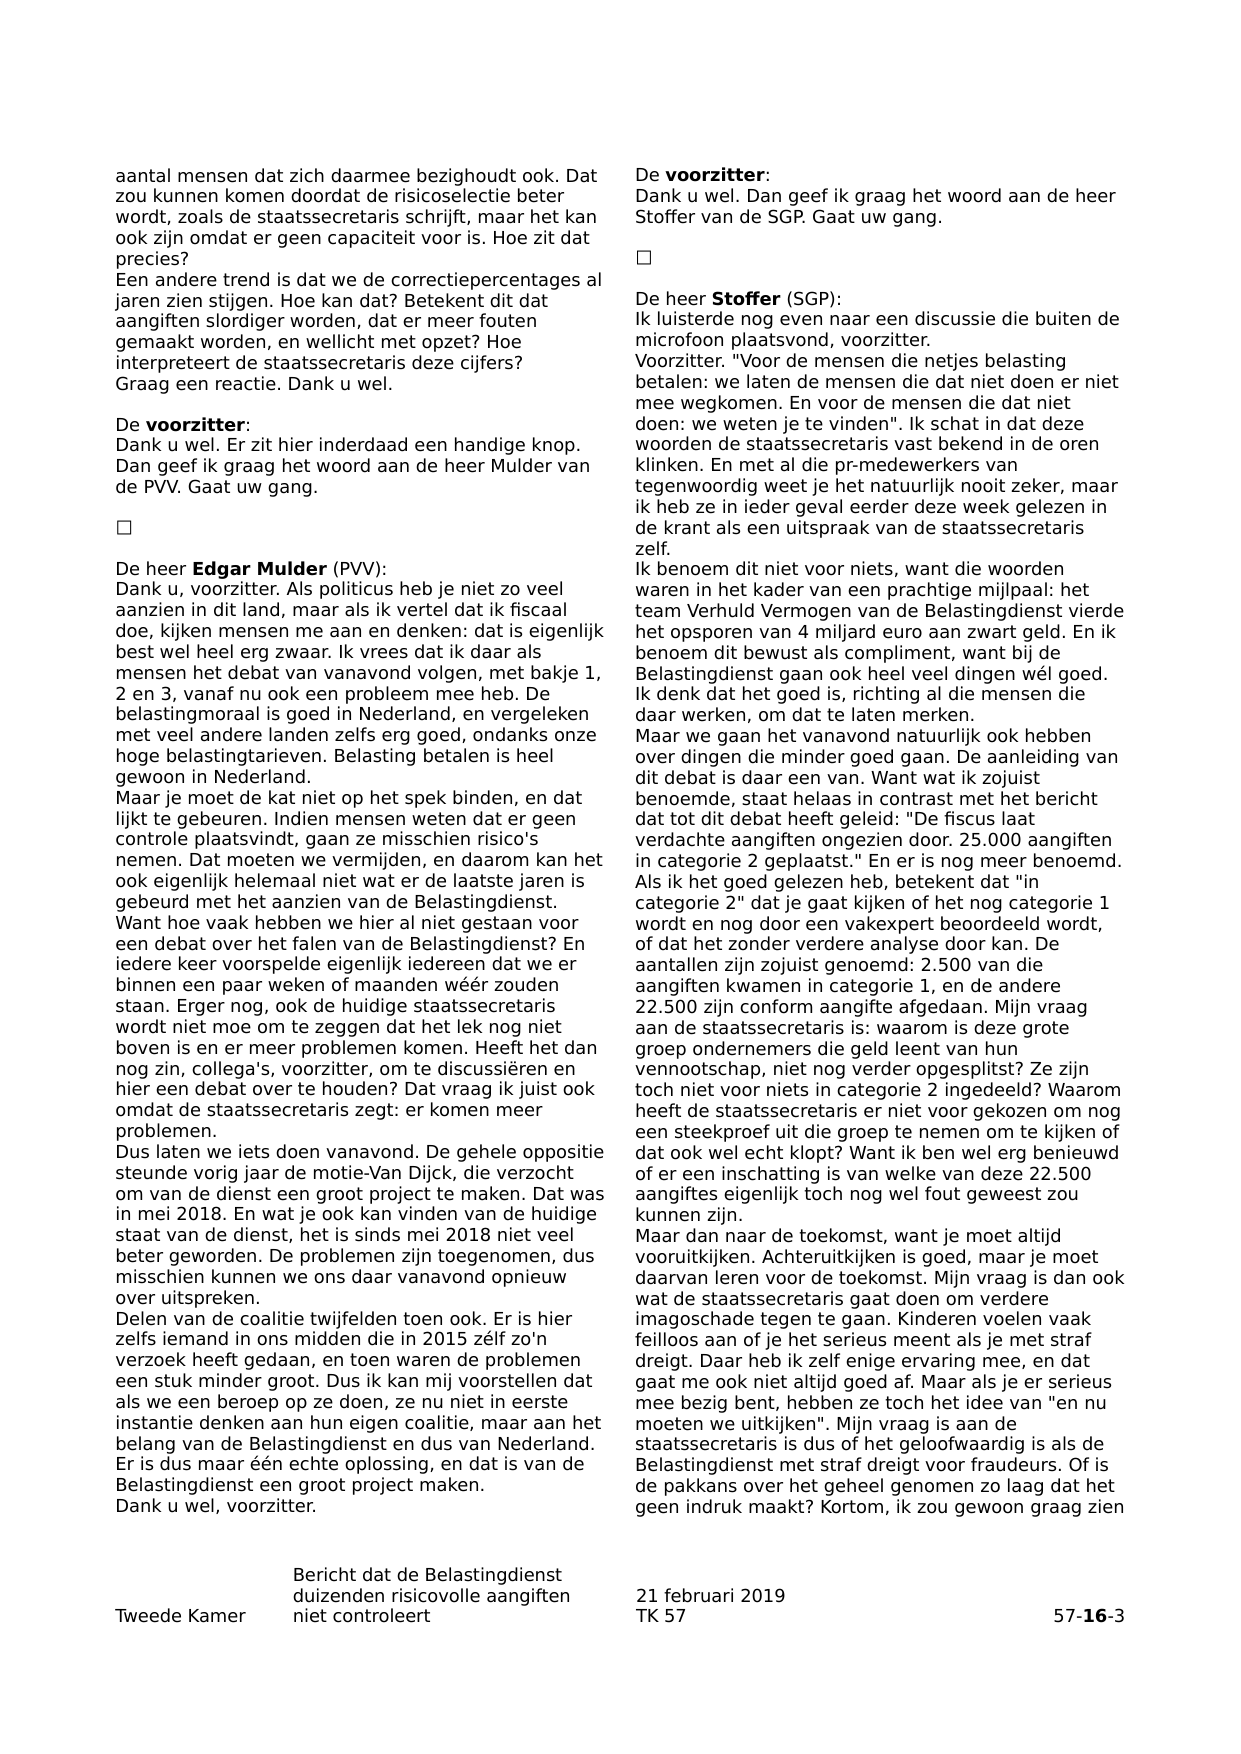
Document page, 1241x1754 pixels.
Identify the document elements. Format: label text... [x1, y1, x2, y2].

text De heer Edgar Mulder (PVV): [115, 558, 605, 579]
text Maar we gaan het vanavond natuurlijk ook hebben over dingen die minder goed gaan. De aanleiding van dit debat is daar een van. Want wat ik zojuist benoemde, staat helaas in contrast met het bericht dat tot dit debat heeft geleid: "De fiscus laat verdachte aangiften ongezien door. 25.000 aangiften in categorie 2 geplaatst." En er is nog meer benoemd. Als ik het goed gelezen heb, betekent dat "in categorie 2" dat je gaat kijken of het nog categorie 1 wordt en nog door een vakexpert beoordeeld wordt, of dat het zonder verdere analyse door kan. De aantallen zijn zojuist genoemd: 2.500 van die aangiften kwamen in categorie 1, en de andere 22.500 zijn conform aangifte afgedaan. Mijn vraag aan de staatssecretaris is: waarom is deze grote groep ondernemers die geld leent van hun vennootschap, niet nog verder opgesplitst? Ze zijn toch niet voor niets in categorie 2 ingedeeld? Waarom heeft de staatssecretaris er niet voor gekozen om nog een steekproef uit die groep te nemen om te kijken of dat ook wel echt klopt? Want ik ben wel erg benieuwd of er een inschatting is van welke van deze 22.500 aangiftes eigenlijk toch nog wel fout geweest zou kunnen zijn. [635, 726, 1125, 1226]
text De voorzitter: [115, 414, 605, 435]
text Maar dan naar de toekomst, want je moet altijd vooruitkijken. Achteruitkijken is goed, maar je moet daarvan leren voor de toekomst. Mijn vraag is dan ook wat de staatssecretaris gaat doen om verdere imagoschade tegen te gaan. Kinderen voelen vaak feilloos aan of je het serieus meent als je met straf dreigt. Daar heb ik zelf enige ervaring mee, en dat gaat me ook niet altijd goed af. Maar als je er serieus mee bezig bent, hebben ze toch het idee van "en nu moeten we uitkijken". Mijn vraag is aan de staatssecretaris is dus of het geloofwaardig is als de Belastingdienst met straf dreigt voor fraudeurs. Of is de pakkans over het geheel genomen zo laag dat het geen indruk maakt? Kortom, ik zou gewoon graag zien [635, 1226, 1125, 1517]
text Dus laten we iets doen vanavond. De gehele oppositie steunde vorig jaar de motie-Van Dijck, die verzocht om van de dienst een groot project te maken. Dat was in mei 2018. En wat je ook kan vinden van de huidige staat van de dienst, het is sinds mei 2018 niet veel beter geworden. De problemen zijn toegenomen, dus misschien kunnen we ons daar vanavond opnieuw over uitspreken. [115, 1142, 605, 1308]
text Maar je moet de kat niet op het spek binden, en dat lijkt te gebeuren. Indien mensen weten dat er geen controle plaatsvindt, gaan ze misschien risico's nemen. Dat moeten we vermijden, en daarom kan het ook eigenlijk helemaal niet wat er de laatste jaren is gebeurd met het aanzien van de Belastingdienst. Want hoe vaak hebben we hier al niet gestaan voor een debat over het falen van de Belastingdienst? En iedere keer voorspelde eigenlijk iedereen dat we er binnen een paar weken of maanden wéér zouden staan. Erger nog, ook de huidige staatssecretaris wordt niet moe om te zeggen dat het lek nog niet boven is en er meer problemen komen. Heeft het dan nog zin, collega's, voorzitter, om te discussiëren en hier een debat over te houden? Dat vraag ik juist ook omdat de staatssecretaris zegt: er komen meer problemen. [115, 787, 605, 1142]
text De heer Stoffer (SGP): [635, 288, 1125, 309]
text Een andere trend is dat we de correctiepercentages al jaren zien stijgen. Hoe kan dat? Betekent dit dat aangiften slordiger worden, dat er meer fouten gemaakt worden, en wellicht met opzet? Hoe interpreteert de staatssecretaris deze cijfers? [115, 269, 605, 374]
text Dank u, voorzitter. Als politicus heb je niet zo veel aanzien in dit land, maar als ik vertel dat ik fiscaal doe, kijken mensen me aan en denken: dat is eigenlijk best wel heel erg zwaar. Ik vrees dat ik daar als mensen het debat van vanavond volgen, met bakje 1, 2 en 3, vanaf nu ook een probleem mee heb. De belastingmoraal is goed in Nederland, en vergeleken met veel andere landen zelfs erg goed, ondanks onze hoge belastingtarieven. Belasting betalen is heel gewoon in Nederland. [115, 579, 605, 787]
text ⬜ [115, 518, 605, 538]
text Ik benoem dit niet voor niets, want die woorden waren in het kader van een prachtige mijlpaal: het team Verhuld Vermogen van de Belastingdienst vierde het opsporen van 4 miljard euro aan zwart geld. En ik benoem dit bewust als compliment, want bij de Belastingdienst gaan ook heel veel dingen wél goed. Ik denk dat het goed is, richting al die mensen die daar werken, om dat te laten merken. [635, 559, 1125, 726]
text Ik luisterde nog even naar een discussie die buiten de microfoon plaatsvond, voorzitter. [635, 309, 1125, 351]
text Dank u wel, voorzitter. [115, 1496, 605, 1517]
text Dank u wel. Er zit hier inderdaad een handige knop. Dan geef ik graag het woord aan de heer Mulder van de PVV. Gaat uw gang. [115, 435, 605, 498]
text Voorzitter. "Voor de mensen die netjes belasting betalen: we laten de mensen die dat niet doen er niet mee wegkomen. En voor de mensen die dat niet doen: we weten je te vinden". Ik schat in dat deze woorden de staatssecretaris vast bekend in de oren klinken. En met al die pr-medewerkers van tegenwoordig weet je het natuurlijk nooit zeker, maar ik heb ze in ieder geval eerder deze week gelezen in de krant als een uitspraak van de staatssecretaris zelf. [635, 351, 1125, 559]
text ⬜ [635, 248, 1125, 268]
text De voorzitter: [635, 165, 1125, 186]
text Delen van de coalitie twijfelden toen ook. Er is hier zelfs iemand in ons midden die in 2015 zélf zo'n verzoek heeft gedaan, en toen waren de problemen een stuk minder groot. Dus ik kan mij voorstellen dat als we een beroep op ze doen, ze nu niet in eerste instantie denken aan hun eigen coalitie, maar aan het belang van de Belastingdienst en dus van Nederland. Er is dus maar één echte oplossing, en dat is van de Belastingdienst een groot project maken. [115, 1308, 605, 1496]
text Dank u wel. Dan geef ik graag het woord aan de heer Stoffer van de SGP. Gaat uw gang. [635, 186, 1125, 228]
text aantal mensen dat zich daarmee bezighoudt ook. Dat zou kunnen komen doordat de risicoselectie beter wordt, zoals de staatssecretaris schrijft, maar het kan ook zijn omdat er geen capaciteit voor is. Hoe zit dat precies? [115, 165, 605, 269]
text Graag een reactie. Dank u wel. [115, 374, 605, 394]
